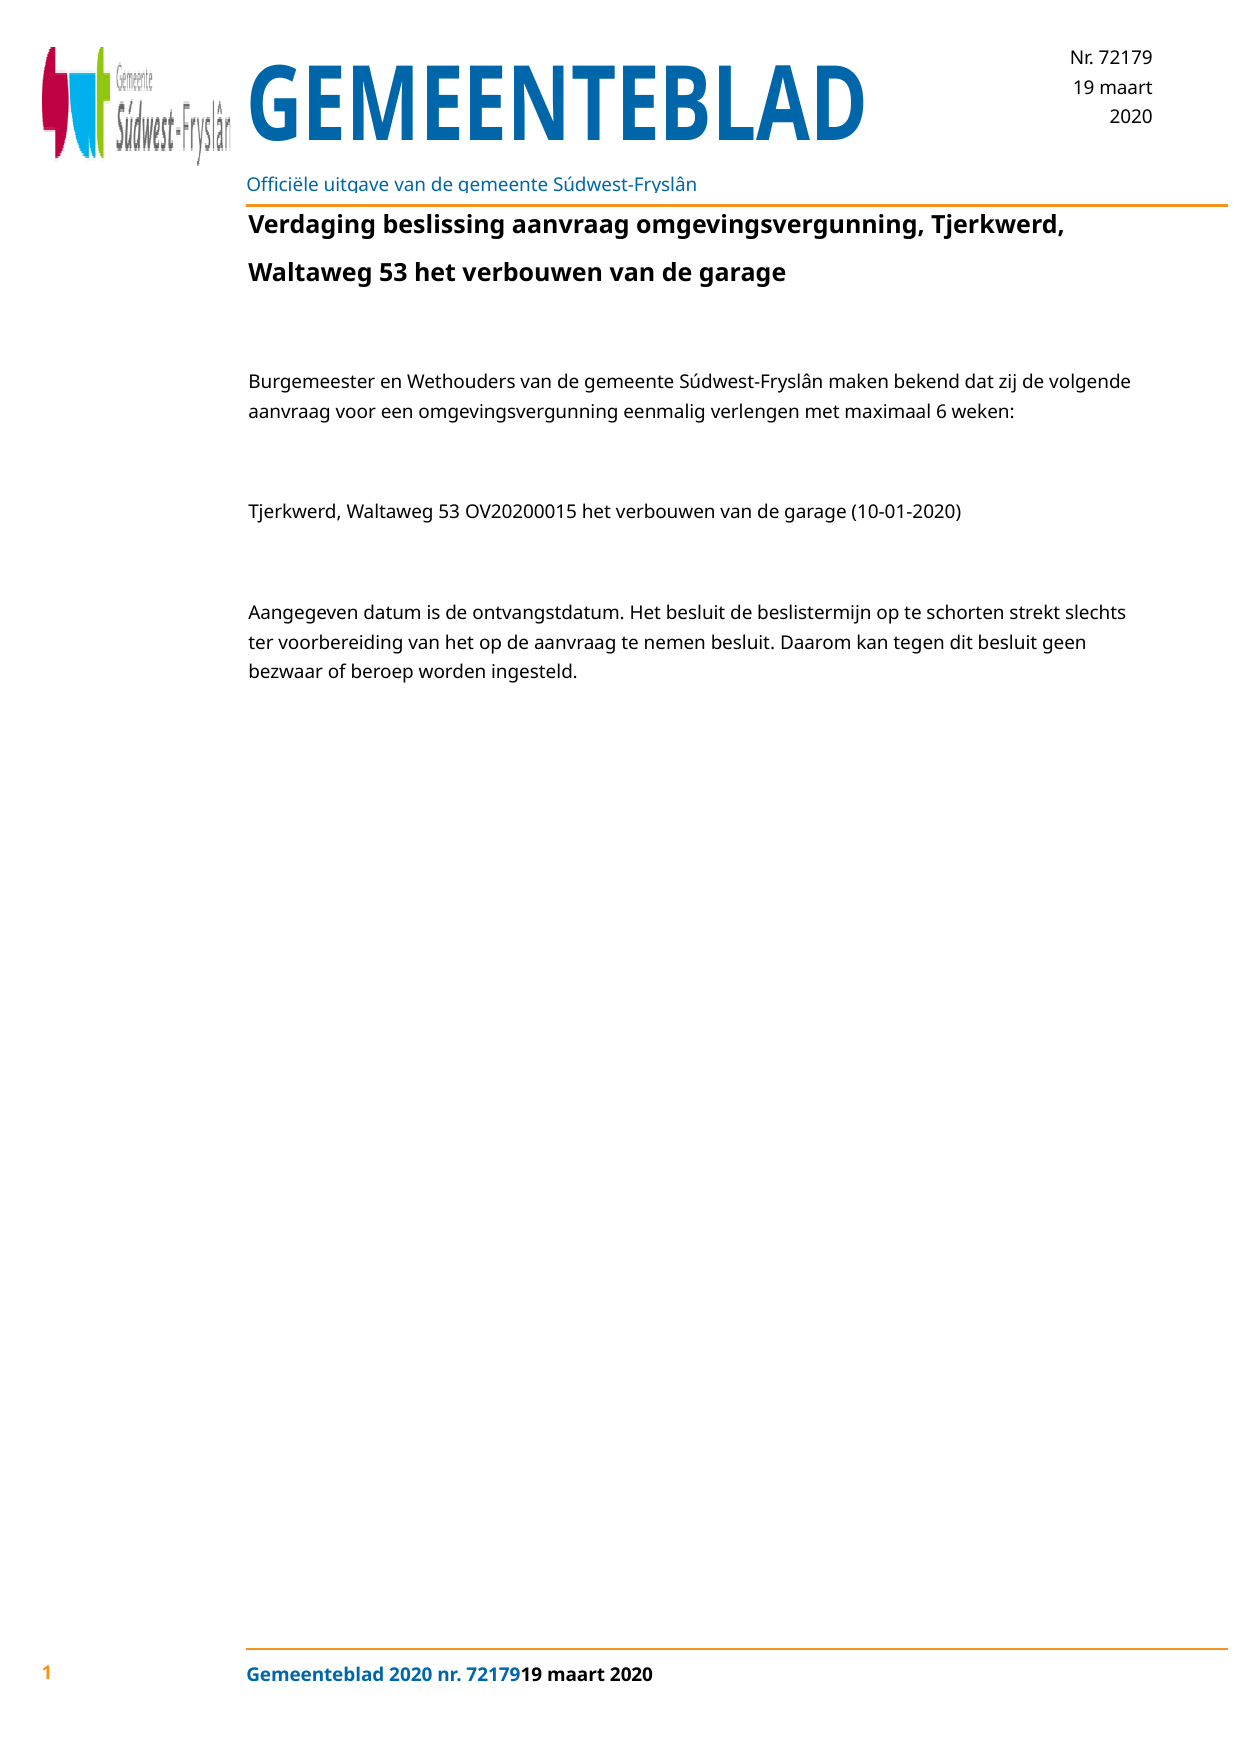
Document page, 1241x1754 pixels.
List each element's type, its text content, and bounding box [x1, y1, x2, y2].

picture [41, 47, 231, 172]
text Burgemeester en Wethouders van de gemeente Súdwest-Fryslân maken bekend dat zij de volgende aanvraag voor een omgevingsvergunning eenmalig verlengen met maximaal 6 weken: [248, 368, 1152, 424]
text Verdaging beslissing aanvraag omgevingsvergunning, Tjerkwerd, Waltaweg 53 het verbouwen van de garage [248, 207, 1152, 288]
text Aangegeven datum is de ontvangstdatum. Het besluit de beslistermijn op te schorten strekt slechts ter voorbereiding van het op de aanvraag te nemen besluit. Daarom kan tegen dit besluit geen bezwaar of beroep worden ingesteld. [248, 599, 1152, 684]
text Tjerkwerd, Waltaweg 53 OV20200015 het verbouwen van de garage (10-01-2020) [248, 499, 1152, 524]
